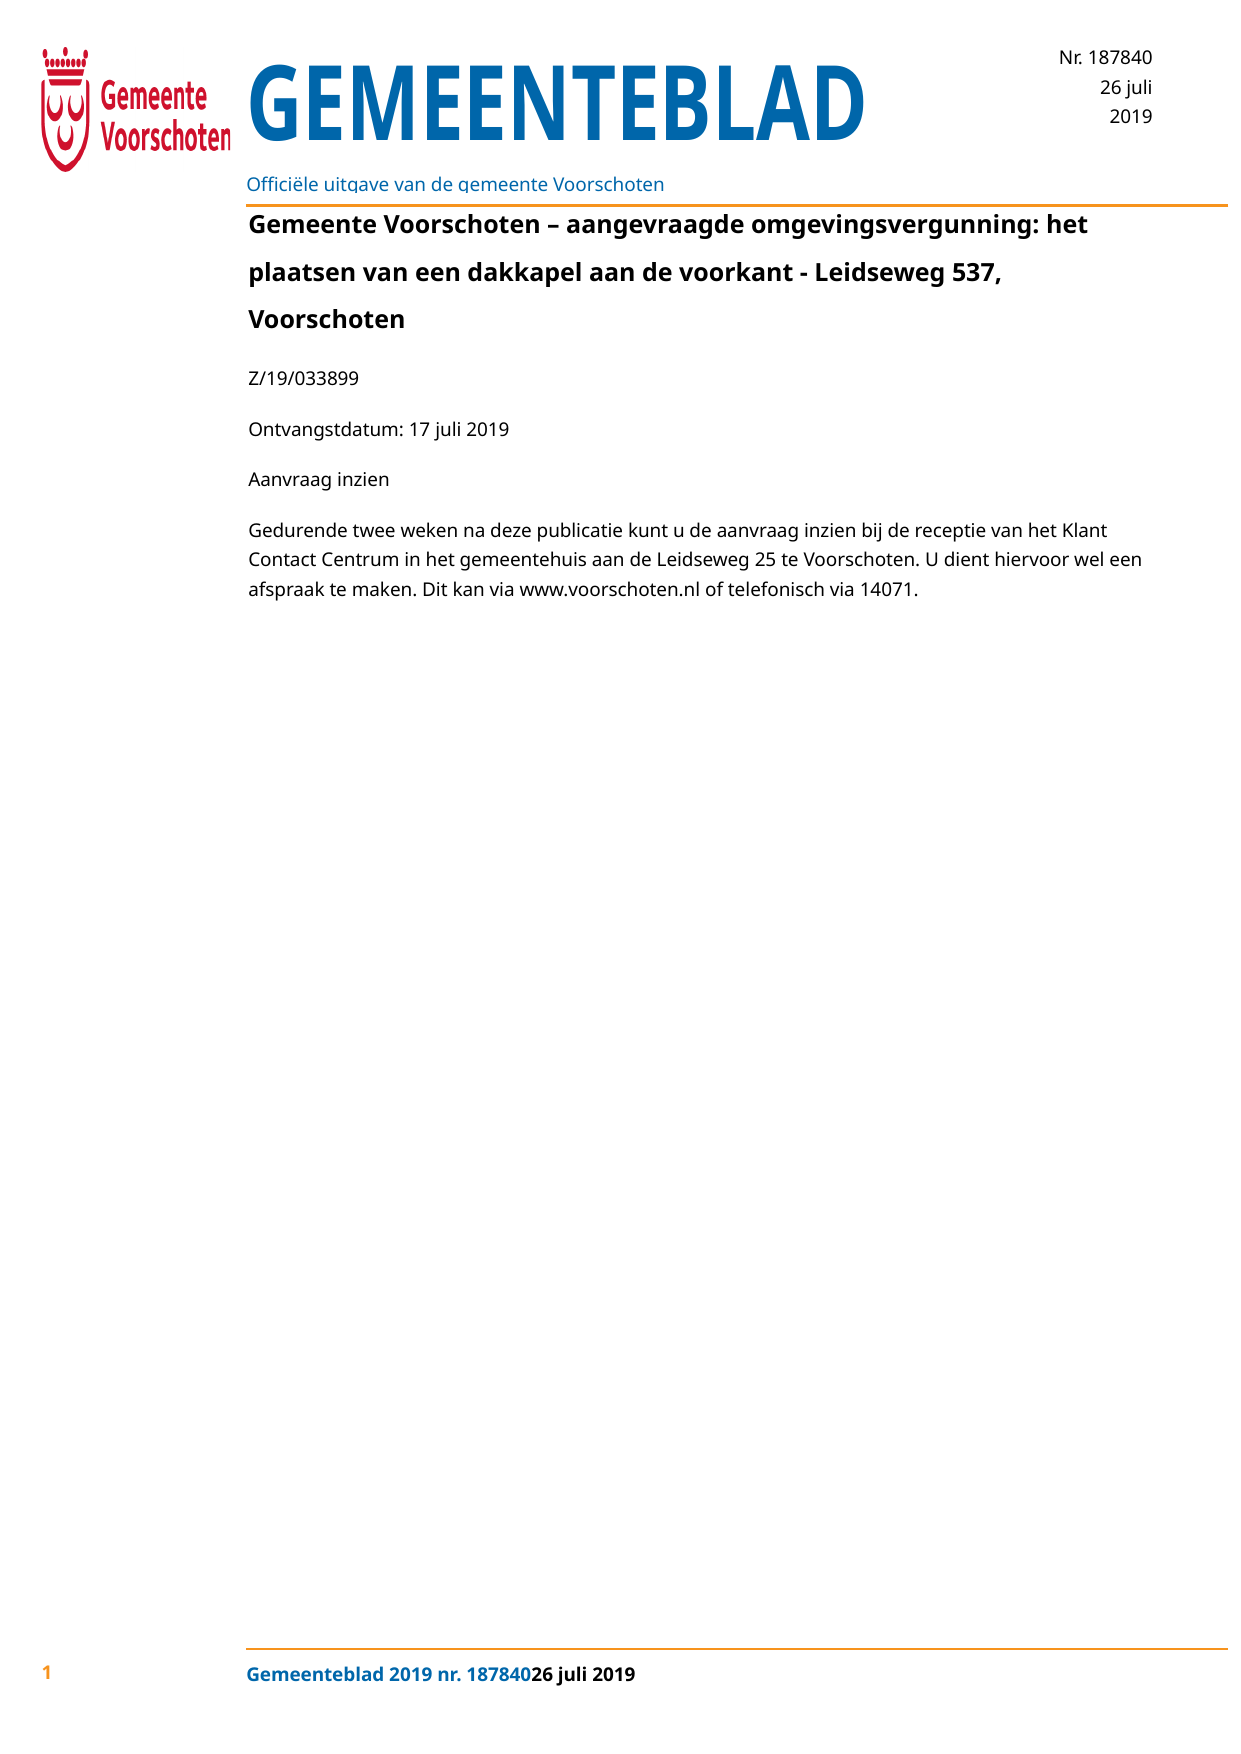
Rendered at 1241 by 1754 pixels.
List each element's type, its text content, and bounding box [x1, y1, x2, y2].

text Gedurende twee weken na deze publicatie kunt u de aanvraag inzien bij de receptie van het Klant Contact Centrum in het gemeentehuis aan de Leidseweg 25 te Voorschoten. U dient hiervoor wel een afspraak te maken. Dit kan via www.voorschoten.nl of telefonisch via 14071. [248, 517, 1152, 602]
picture [41, 47, 231, 172]
text Ontvangstdatum: 17 juli 2019 [248, 416, 1152, 442]
text Gemeente Voorschoten – aangevraagde omgevingsvergunning: het plaatsen van een dakkapel aan de voorkant - Leidseweg 537, Voorschoten [248, 207, 1152, 336]
text Aanvraag inzien [248, 466, 1152, 492]
text Z/19/033899 [248, 366, 1152, 391]
